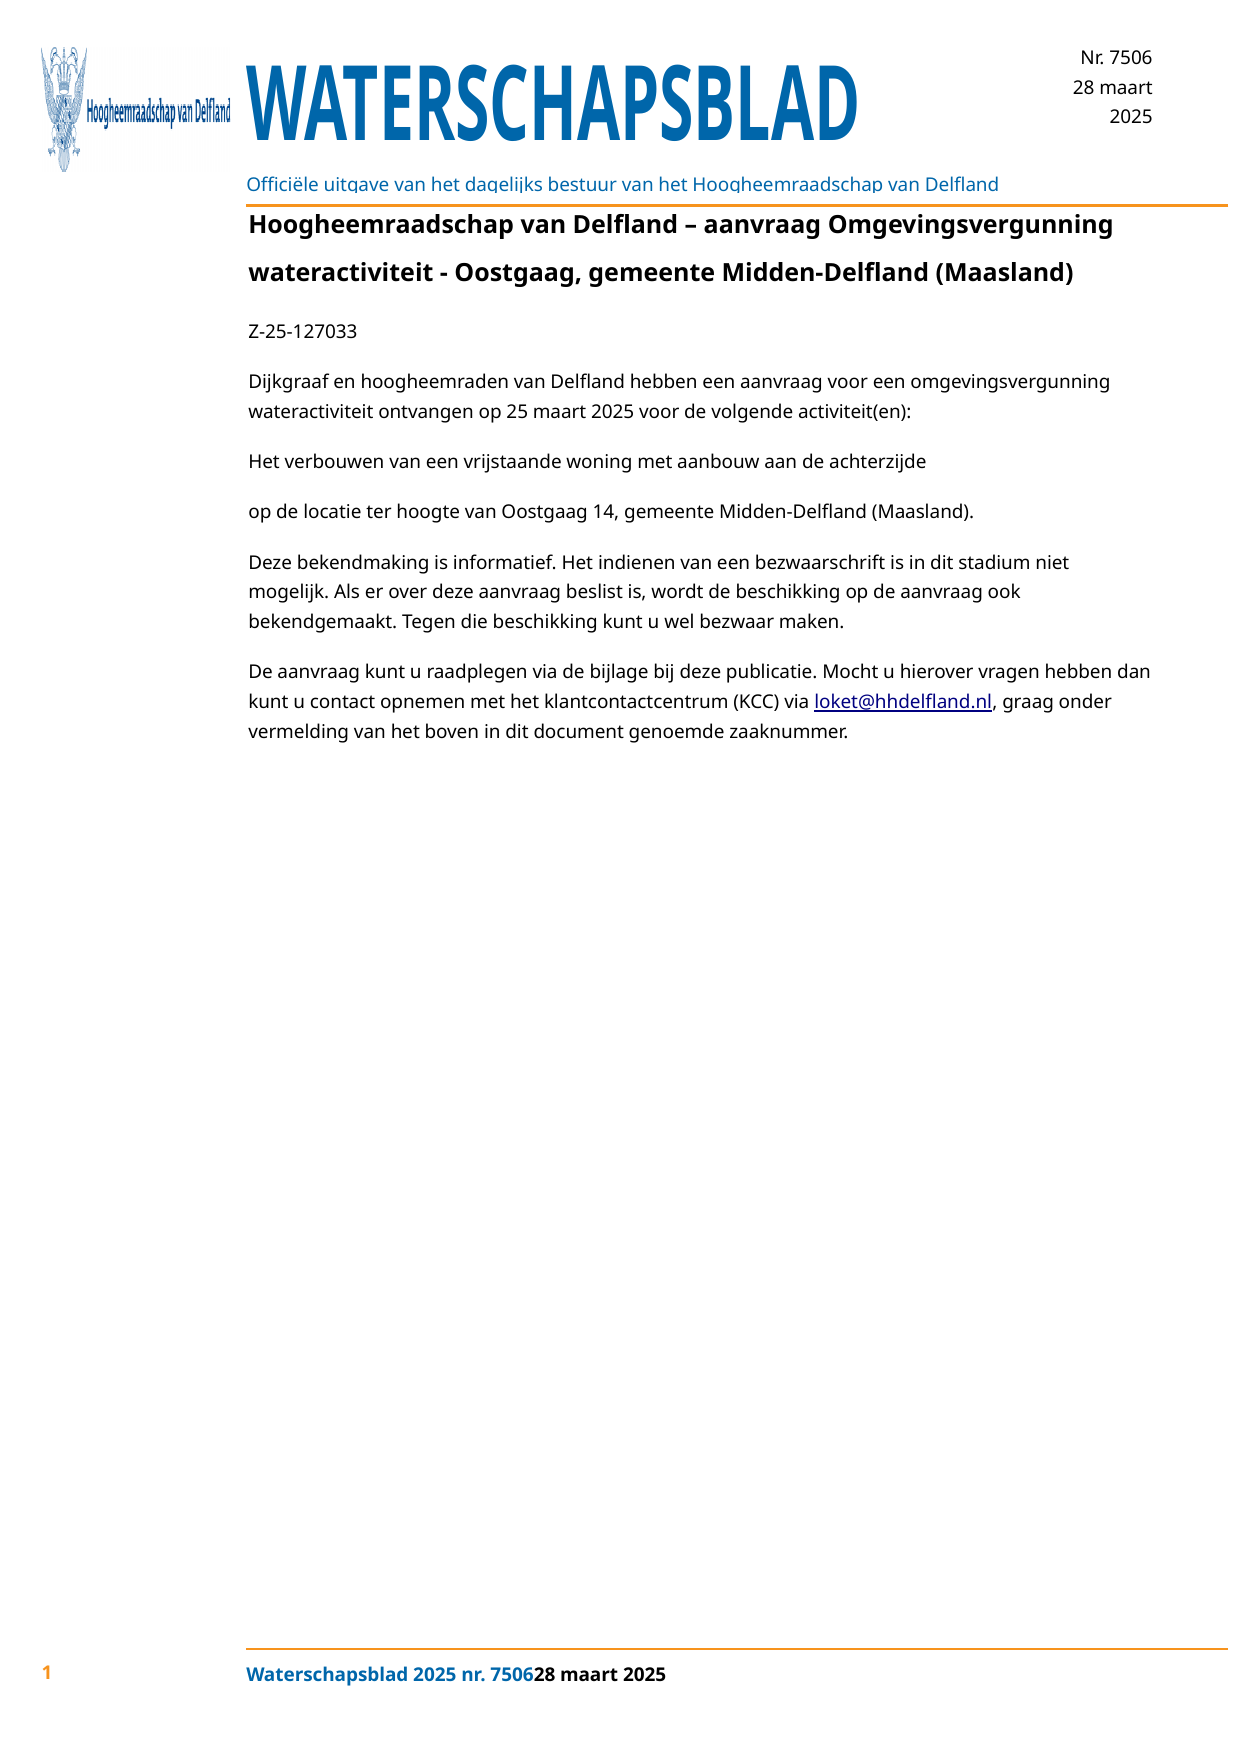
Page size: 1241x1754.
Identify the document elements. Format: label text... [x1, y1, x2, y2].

text op de locatie ter hoogte van Oostgaag 14, gemeente Midden-Delfland (Maasland). [248, 499, 1152, 524]
text Deze bekendmaking is informatief. Het indienen van een bezwaarschrift is in dit stadium niet mogelijk. Als er over deze aanvraag beslist is, wordt de beschikking op de aanvraag ook bekendgemaakt. Tegen die beschikking kunt u wel bezwaar maken. [248, 549, 1152, 634]
text Dijkgraaf en hoogheemraden van Delfland hebben een aanvraag voor een omgevingsvergunning wateractiviteit ontvangen op 25 maart 2025 voor de volgende activiteit(en): [248, 368, 1152, 424]
text De aanvraag kunt u raadplegen via de bijlage bij deze publicatie. Mocht u hierover vragen hebben dan kunt u contact opnemen met het klantcontactcentrum (KCC) via loket@hhdelfland.nl, graag onder vermelding van het boven in dit document genoemde zaaknummer. [248, 659, 1152, 744]
text Hoogheemraadschap van Delfland – aanvraag Omgevingsvergunning wateractiviteit - Oostgaag, gemeente Midden-Delfland (Maasland) [248, 207, 1152, 288]
picture [41, 47, 231, 172]
text Het verbouwen van een vrijstaande woning met aanbouw aan de achterzijde [248, 448, 1152, 474]
text Z-25-127033 [248, 318, 1152, 344]
